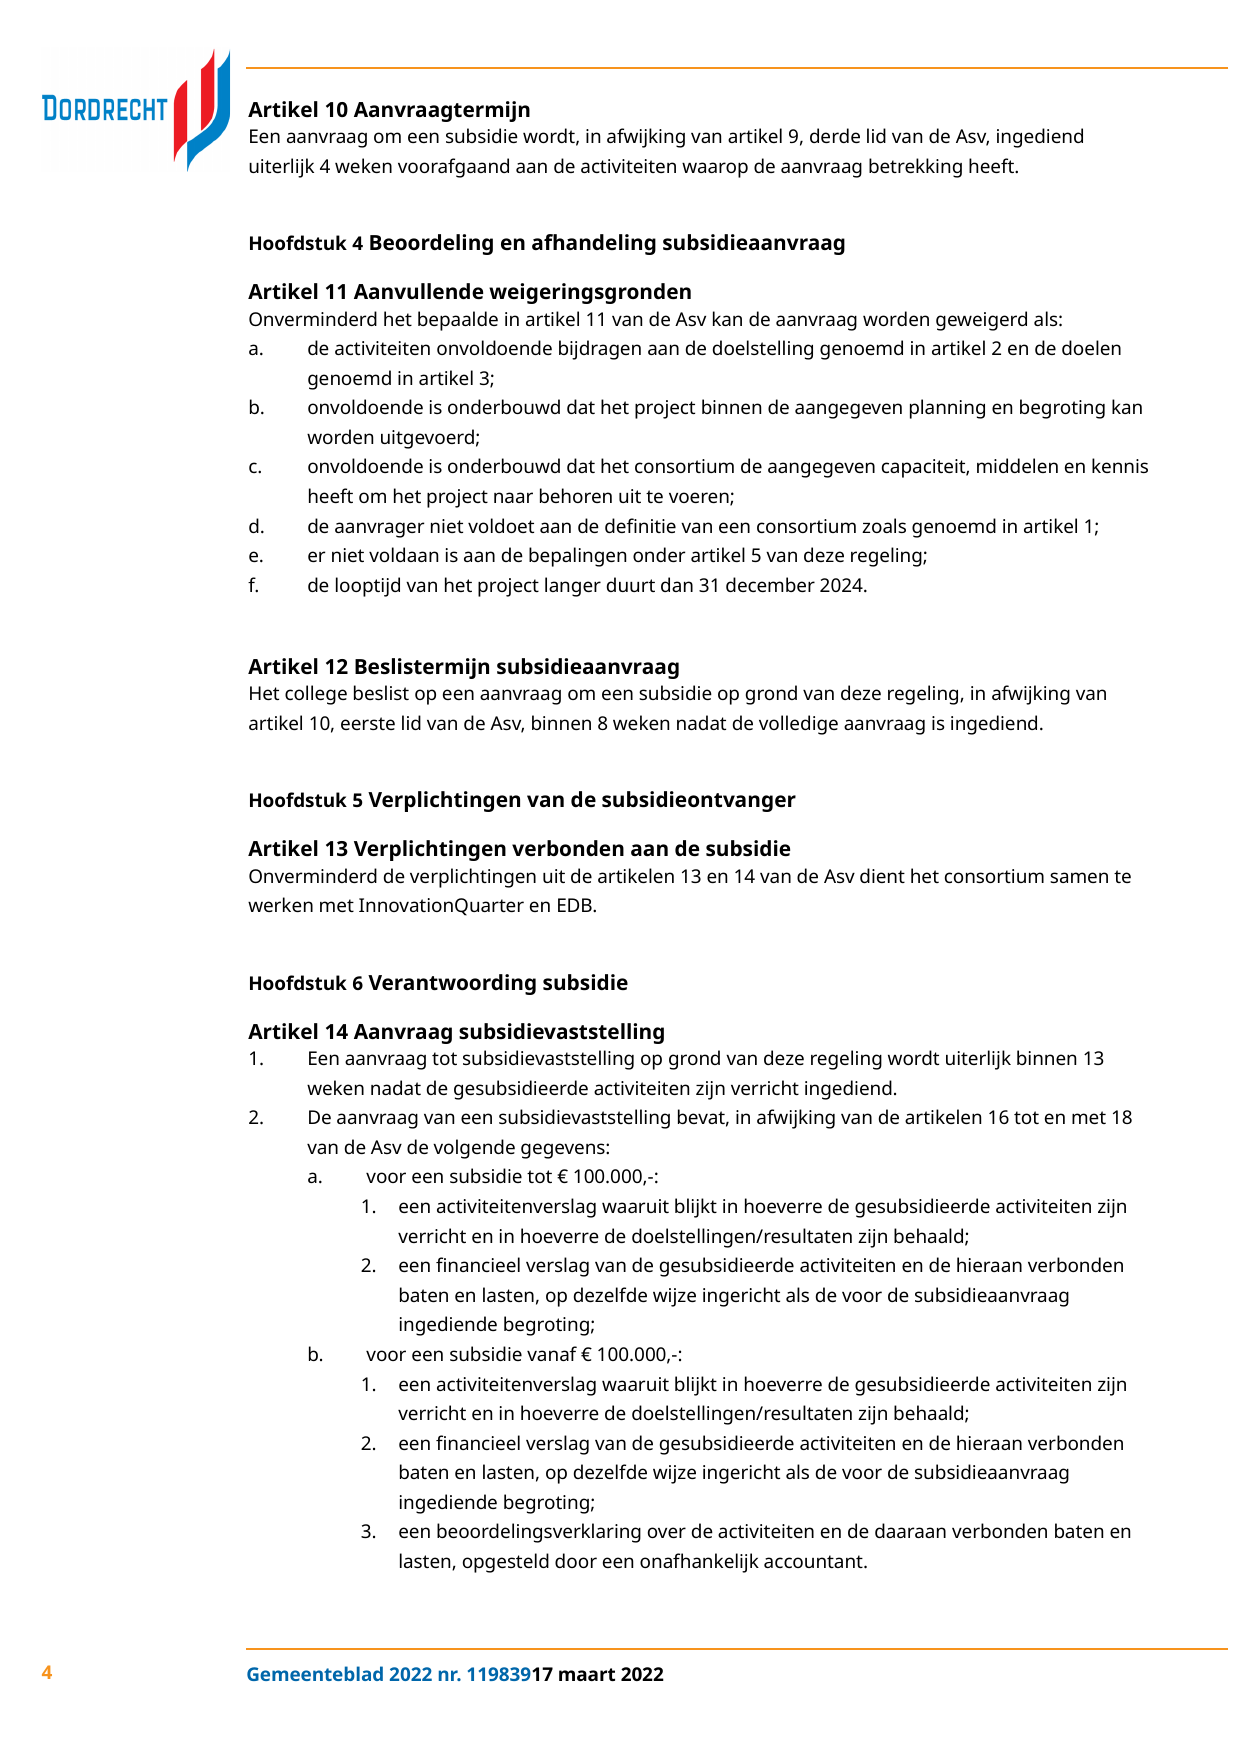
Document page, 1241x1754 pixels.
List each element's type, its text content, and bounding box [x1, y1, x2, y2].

list een activiteitenverslag waaruit blijkt in hoeverre de gesubsidieerde activiteiten zijn verricht en in hoeverre de doelstellingen/resultaten zijn behaald; [361, 1371, 1152, 1426]
text Hoofdstuk 4 Beoordeling en afhandeling subsidieaanvraag [248, 228, 1152, 256]
text Onverminderd het bepaalde in artikel 11 van de Asv kan de aanvraag worden geweigerd als: [248, 306, 1152, 331]
text Hoofdstuk 6 Verantwoording subsidie [248, 968, 1152, 996]
list Een aanvraag tot subsidievaststelling op grond van deze regeling wordt uiterlijk binnen 13 weken nadat de gesubsidieerde activiteiten zijn verricht ingediend. [248, 1045, 1152, 1101]
picture [41, 47, 231, 172]
list de activiteiten onvoldoende bijdragen aan de doelstelling genoemd in artikel 2 en de doelen genoemd in artikel 3; [248, 335, 1152, 391]
text Artikel 13 Verplichtingen verbonden aan de subsidie [248, 834, 1152, 863]
text Onverminderd de verplichtingen uit de artikelen 13 en 14 van de Asv dient het consortium samen te werken met InnovationQuarter en EDB. [248, 863, 1152, 918]
list voor een subsidie tot € 100.000,-: [307, 1164, 1152, 1189]
text Artikel 12 Beslistermijn subsidieaanvraag [248, 652, 1152, 680]
list onvoldoende is onderbouwd dat het consortium de aangegeven capaciteit, middelen en kennis heeft om het project naar behoren uit te voeren; [248, 454, 1152, 509]
list de aanvrager niet voldoet aan de definitie van een consortium zoals genoemd in artikel 1; [248, 513, 1152, 538]
list er niet voldaan is aan de bepalingen onder artikel 5 van deze regeling; [248, 542, 1152, 568]
list een beoordelingsverklaring over de activiteiten en de daaraan verbonden baten en lasten, opgesteld door een onafhankelijk accountant. [361, 1519, 1152, 1574]
text Artikel 10 Aanvraagtermijn [248, 95, 1152, 123]
list De aanvraag van een subsidievaststelling bevat, in afwijking van de artikelen 16 tot en met 18 van de Asv de volgende gegevens: [248, 1104, 1152, 1160]
list een activiteitenverslag waaruit blijkt in hoeverre de gesubsidieerde activiteiten zijn verricht en in hoeverre de doelstellingen/resultaten zijn behaald; [361, 1193, 1152, 1249]
list de looptijd van het project langer duurt dan 31 december 2024. [248, 572, 1152, 598]
list een financieel verslag van de gesubsidieerde activiteiten en de hieraan verbonden baten en lasten, op dezelfde wijze ingericht als de voor de subsidieaanvraag ingediende begroting; [361, 1430, 1152, 1515]
text Artikel 11 Aanvullende weigeringsgronden [248, 277, 1152, 306]
text Hoofdstuk 5 Verplichtingen van de subsidieontvanger [248, 785, 1152, 814]
list onvoldoende is onderbouwd dat het project binnen de aangegeven planning en begroting kan worden uitgevoerd; [248, 394, 1152, 450]
list een financieel verslag van de gesubsidieerde activiteiten en de hieraan verbonden baten en lasten, op dezelfde wijze ingericht als de voor de subsidieaanvraag ingediende begroting; [361, 1252, 1152, 1337]
text Een aanvraag om een subsidie wordt, in afwijking van artikel 9, derde lid van de Asv, ingediend uiterlijk 4 weken voorafgaand aan de activiteiten waarop de aanvraag betrekking heeft. [248, 123, 1152, 178]
list voor een subsidie vanaf € 100.000,-: [307, 1341, 1152, 1367]
text Het college beslist op een aanvraag om een subsidie op grond van deze regeling, in afwijking van artikel 10, eerste lid van de Asv, binnen 8 weken nadat de volledige aanvraag is ingediend. [248, 680, 1152, 736]
text Artikel 14 Aanvraag subsidievaststelling [248, 1017, 1152, 1045]
